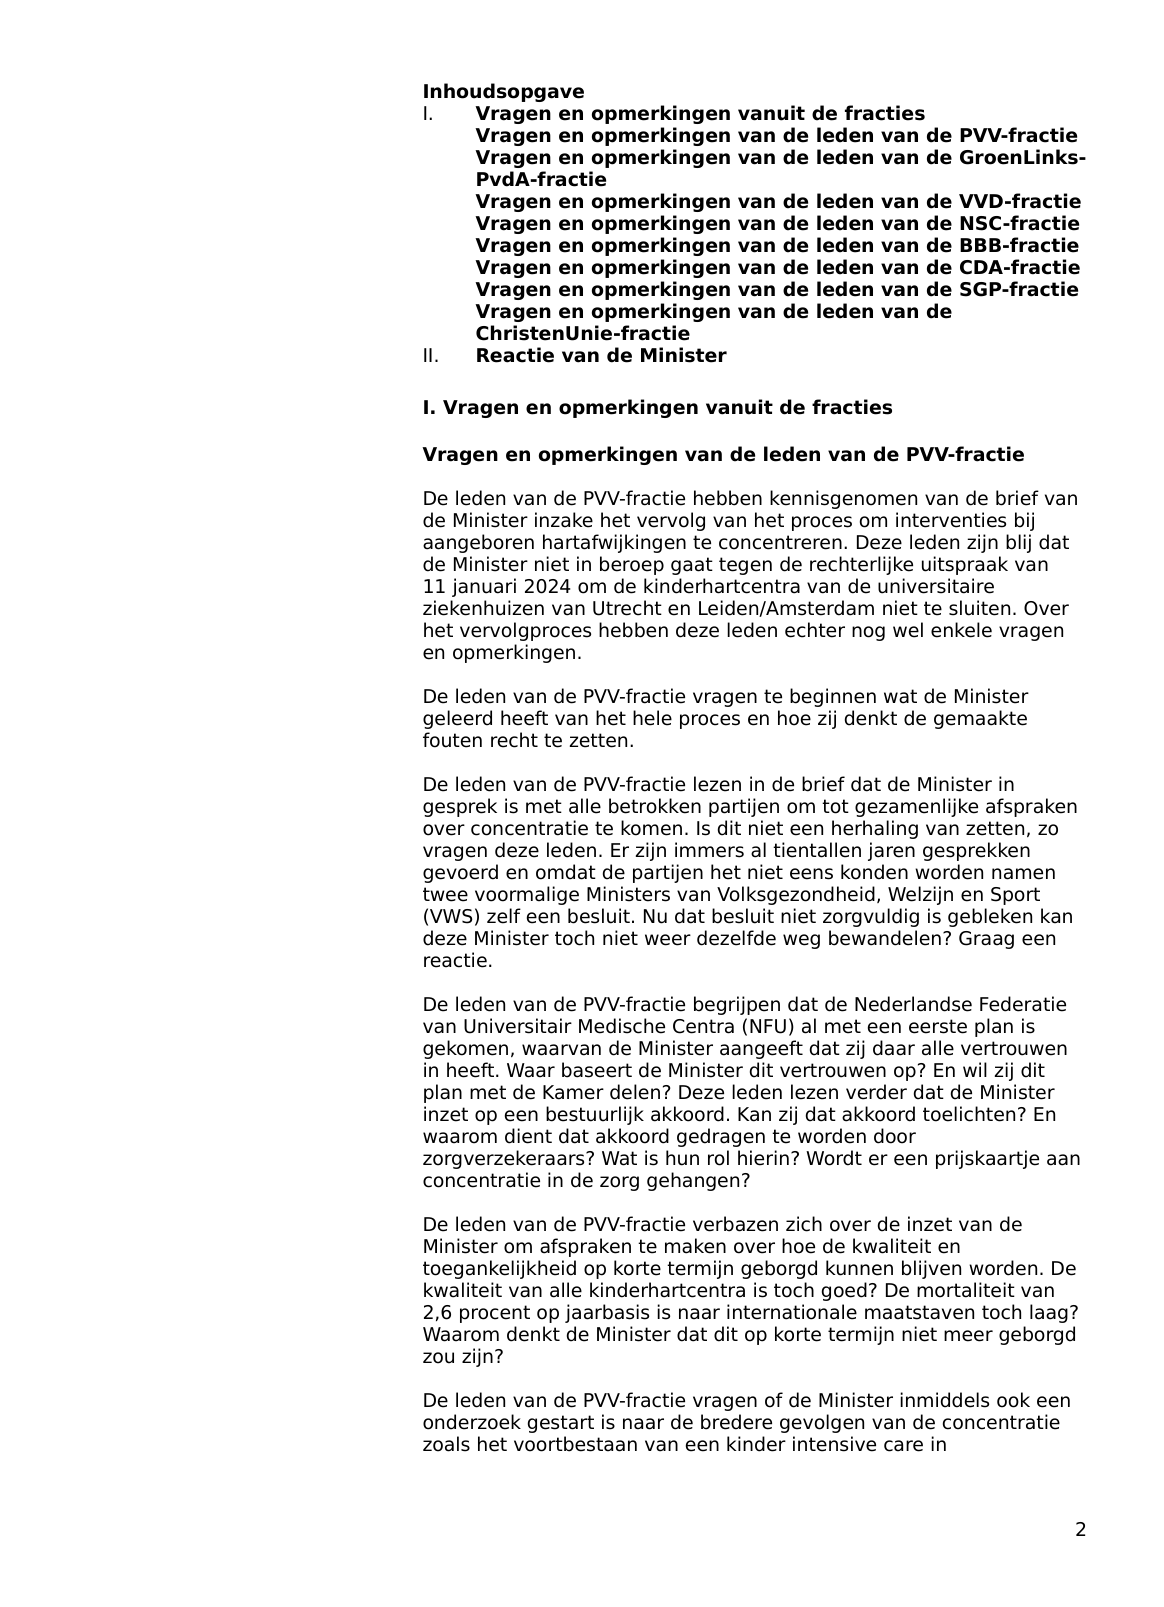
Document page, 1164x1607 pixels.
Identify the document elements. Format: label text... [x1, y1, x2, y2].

text Vragen en opmerkingen van de leden van de CDA-fractie [475, 257, 1087, 279]
text De leden van de PVV-fractie vragen of de Minister inmiddels ook een onderzoek gestart is naar de bredere gevolgen van de concentratie zoals het voortbestaan van een kinder intensive care in [422, 1390, 1087, 1456]
text I. Vragen en opmerkingen vanuit de fracties [422, 103, 1087, 125]
text De leden van de PVV-fractie begrijpen dat de Nederlandse Federatie van Universitair Medische Centra (NFU) al met een eerste plan is gekomen, waarvan de Minister aangeeft dat zij daar alle vertrouwen in heeft. Waar baseert de Minister dit vertrouwen op? En wil zij dit plan met de Kamer delen? Deze leden lezen verder dat de Minister inzet op een bestuurlijk akkoord. Kan zij dat akkoord toelichten? En waarom dient dat akkoord gedragen te worden door zorgverzekeraars? Wat is hun rol hierin? Wordt er een prijskaartje aan concentratie in de zorg gehangen? [422, 994, 1087, 1192]
text II. Reactie van de Minister [422, 345, 1087, 367]
text De leden van de PVV-fractie verbazen zich over de inzet van de Minister om afspraken te maken over hoe de kwaliteit en toegankelijkheid op korte termijn geborgd kunnen blijven worden. De kwaliteit van alle kinderhartcentra is toch goed? De mortaliteit van 2,6 procent op jaarbasis is naar internationale maatstaven toch laag? Waarom denkt de Minister dat dit op korte termijn niet meer geborgd zou zijn? [422, 1214, 1087, 1368]
subtitle I. Vragen en opmerkingen vanuit de fracties [422, 397, 1087, 419]
text Vragen en opmerkingen van de leden van de GroenLinks-PvdA-fractie [475, 147, 1087, 191]
text De leden van de PVV-fractie hebben kennisgenomen van de brief van de Minister inzake het vervolg van het proces om interventies bij aangeboren hartafwijkingen te concentreren. Deze leden zijn blij dat de Minister niet in beroep gaat tegen de rechterlijke uitspraak van 11 januari 2024 om de kinderhartcentra van de universitaire ziekenhuizen van Utrecht en Leiden/Amsterdam niet te sluiten. Over het vervolgproces hebben deze leden echter nog wel enkele vragen en opmerkingen. [422, 488, 1087, 664]
text Vragen en opmerkingen van de leden van de PVV-fractie [475, 125, 1087, 147]
text Vragen en opmerkingen van de leden van de BBB-fractie [475, 235, 1087, 257]
subtitle Vragen en opmerkingen van de leden van de PVV-fractie [422, 444, 1087, 466]
text Vragen en opmerkingen van de leden van de VVD-fractie [475, 191, 1087, 213]
text Vragen en opmerkingen van de leden van de NSC-fractie [475, 213, 1087, 235]
text De leden van de PVV-fractie vragen te beginnen wat de Minister geleerd heeft van het hele proces en hoe zij denkt de gemaakte fouten recht te zetten. [422, 686, 1087, 752]
subtitle Inhoudsopgave [422, 81, 1087, 103]
text Vragen en opmerkingen van de leden van de ChristenUnie-fractie [475, 301, 1087, 345]
text De leden van de PVV-fractie lezen in de brief dat de Minister in gesprek is met alle betrokken partijen om tot gezamenlijke afspraken over concentratie te komen. Is dit niet een herhaling van zetten, zo vragen deze leden. Er zijn immers al tientallen jaren gesprekken gevoerd en omdat de partijen het niet eens konden worden namen twee voormalige Ministers van Volksgezondheid, Welzijn en Sport (VWS) zelf een besluit. Nu dat besluit niet zorgvuldig is gebleken kan deze Minister toch niet weer dezelfde weg bewandelen? Graag een reactie. [422, 774, 1087, 972]
text Vragen en opmerkingen van de leden van de SGP-fractie [475, 279, 1087, 301]
